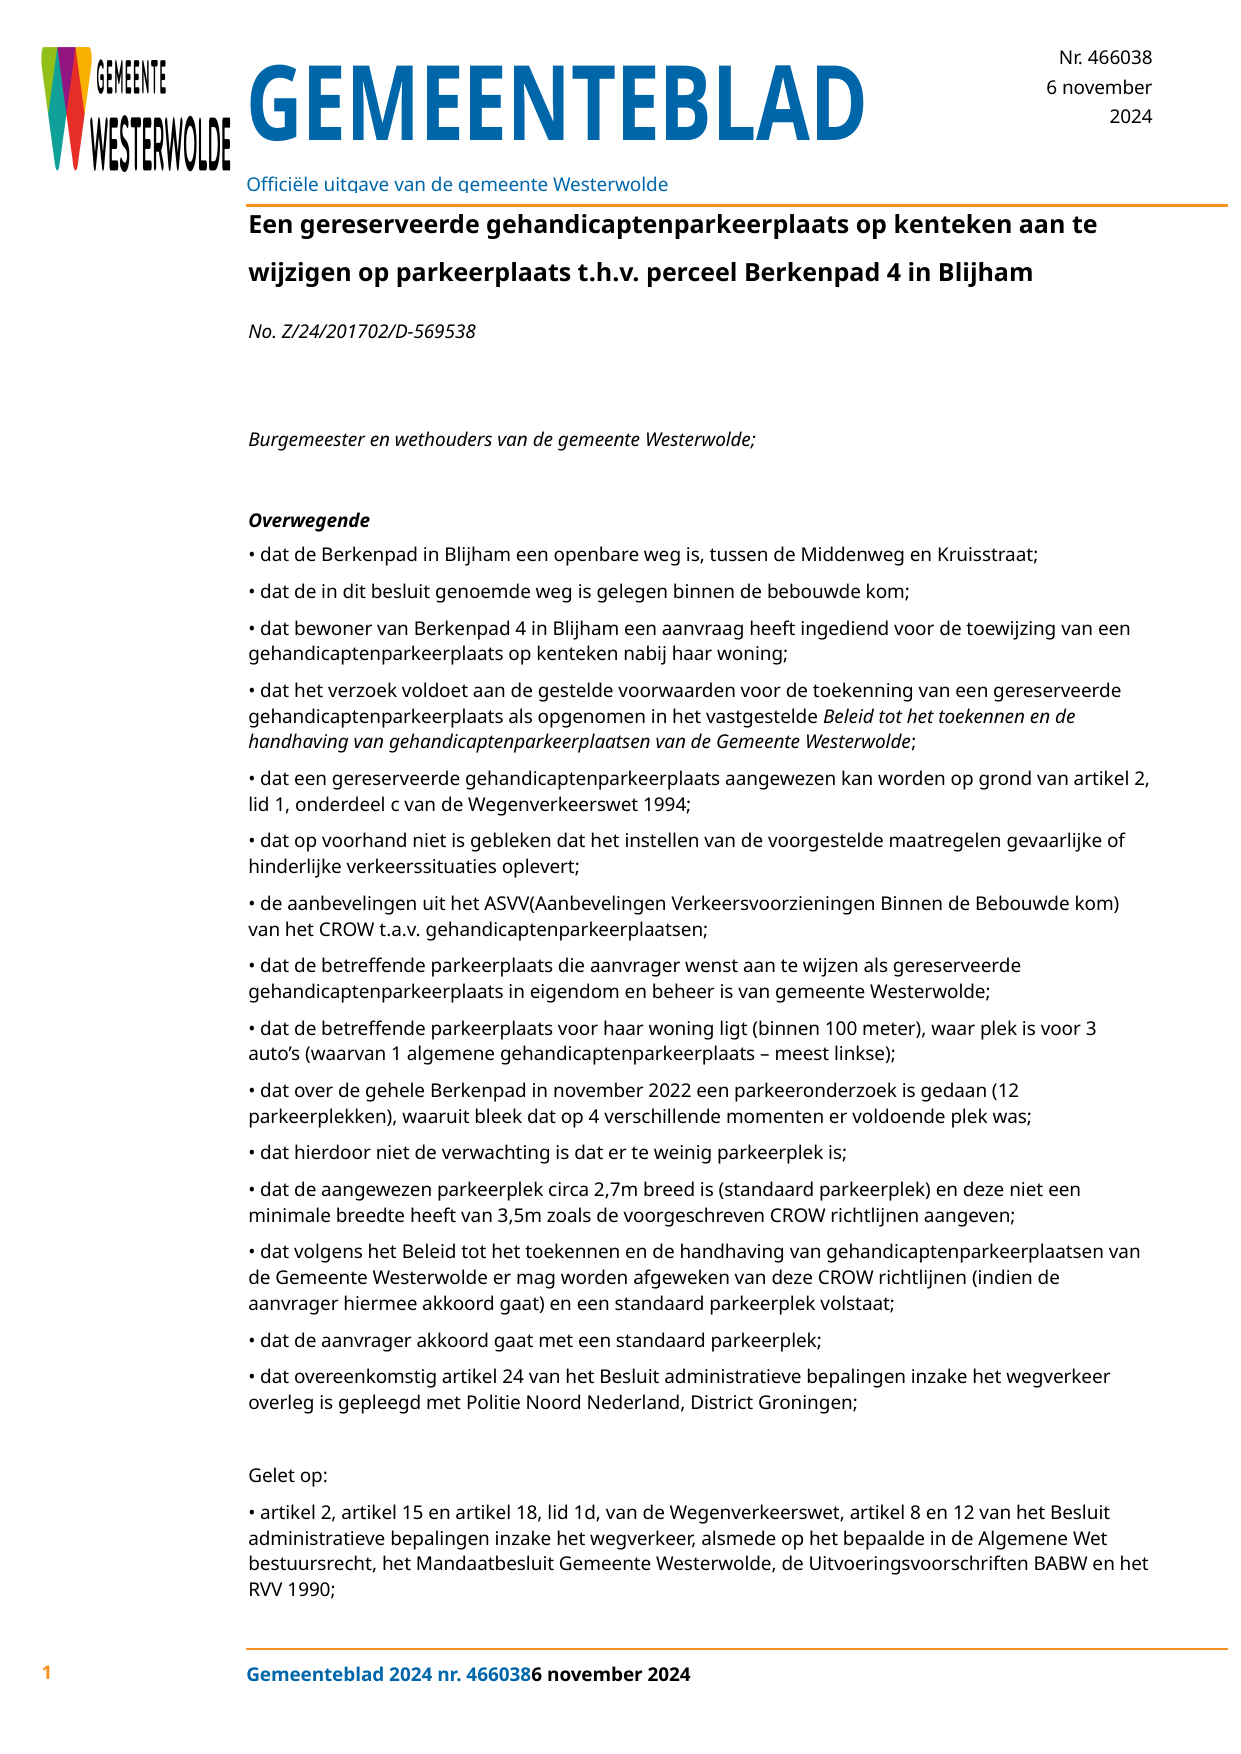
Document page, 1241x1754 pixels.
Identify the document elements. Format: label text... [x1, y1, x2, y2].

text • dat de betreffende parkeerplaats voor haar woning ligt (binnen 100 meter), waar plek is voor 3 auto’s (waarvan 1 algemene gehandicaptenparkeerplaats – meest linkse); [248, 1015, 1152, 1066]
text • dat de aanvrager akkoord gaat met een standaard parkeerplek; [248, 1327, 1152, 1352]
text • dat over de gehele Berkenpad in november 2022 een parkeeronderzoek is gedaan (12 parkeerplekken), waaruit bleek dat op 4 verschillende momenten er voldoende plek was; [248, 1077, 1152, 1129]
text • dat op voorhand niet is gebleken dat het instellen van de voorgestelde maatregelen gevaarlijke of hinderlijke verkeerssituaties oplevert; [248, 828, 1152, 879]
text Gelet op: [248, 1462, 1152, 1488]
text Een gereserveerde gehandicaptenparkeerplaats op kenteken aan te wijzigen op parkeerplaats t.h.v. perceel Berkenpad 4 in Blijham [248, 207, 1152, 288]
text • de aanbevelingen uit het ASVV(Aanbevelingen Verkeersvoorzieningen Binnen de Bebouwde kom) van het CROW t.a.v. gehandicaptenparkeerplaatsen; [248, 890, 1152, 941]
text • dat de in dit besluit genoemde weg is gelegen binnen de bebouwde kom; [248, 578, 1152, 604]
text • dat hierdoor niet de verwachting is dat er te weinig parkeerplek is; [248, 1139, 1152, 1165]
text • dat de aangewezen parkeerplek circa 2,7m breed is (standaard parkeerplek) en deze niet een minimale breedte heeft van 3,5m zoals de voorgeschreven CROW richtlijnen aangeven; [248, 1176, 1152, 1228]
text Burgemeester en wethouders van de gemeente Westerwolde; [248, 426, 1152, 452]
text • artikel 2, artikel 15 en artikel 18, lid 1d, van de Wegenverkeerswet, artikel 8 en 12 van het Besluit administratieve bepalingen inzake het wegverkeer, alsmede op het bepaalde in de Algemene Wet bestuursrecht, het Mandaatbesluit Gemeente Westerwolde, de Uitvoeringsvoorschriften BABW en het RVV 1990; [248, 1499, 1152, 1602]
text • dat de betreffende parkeerplaats die aanvrager wenst aan te wijzen als gereserveerde gehandicaptenparkeerplaats in eigendom en beheer is van gemeente Westerwolde; [248, 952, 1152, 1004]
text No. Z/24/201702/D-569538 [248, 318, 1152, 344]
text • dat het verzoek voldoet aan de gestelde voorwaarden voor de toekenning van een gereserveerde gehandicaptenparkeerplaats als opgenomen in het vastgestelde Beleid tot het toekennen en de handhaving van gehandicaptenparkeerplaatsen van de Gemeente Westerwolde; [248, 677, 1152, 754]
text Overwegende [248, 507, 1152, 533]
text • dat volgens het Beleid tot het toekennen en de handhaving van gehandicaptenparkeerplaatsen van de Gemeente Westerwolde er mag worden afgeweken van deze CROW richtlijnen (indien de aanvrager hiermee akkoord gaat) en een standaard parkeerplek volstaat; [248, 1239, 1152, 1316]
text • dat een gereserveerde gehandicaptenparkeerplaats aangewezen kan worden op grond van artikel 2, lid 1, onderdeel c van de Wegenverkeerswet 1994; [248, 765, 1152, 817]
text • dat overeenkomstig artikel 24 van het Besluit administratieve bepalingen inzake het wegverkeer overleg is gepleegd met Politie Noord Nederland, District Groningen; [248, 1363, 1152, 1415]
text • dat de Berkenpad in Blijham een openbare weg is, tussen de Middenweg en Kruisstraat; [248, 541, 1152, 567]
picture [41, 47, 231, 172]
text • dat bewoner van Berkenpad 4 in Blijham een aanvraag heeft ingediend voor de toewijzing van een gehandicaptenparkeerplaats op kenteken nabij haar woning; [248, 615, 1152, 666]
